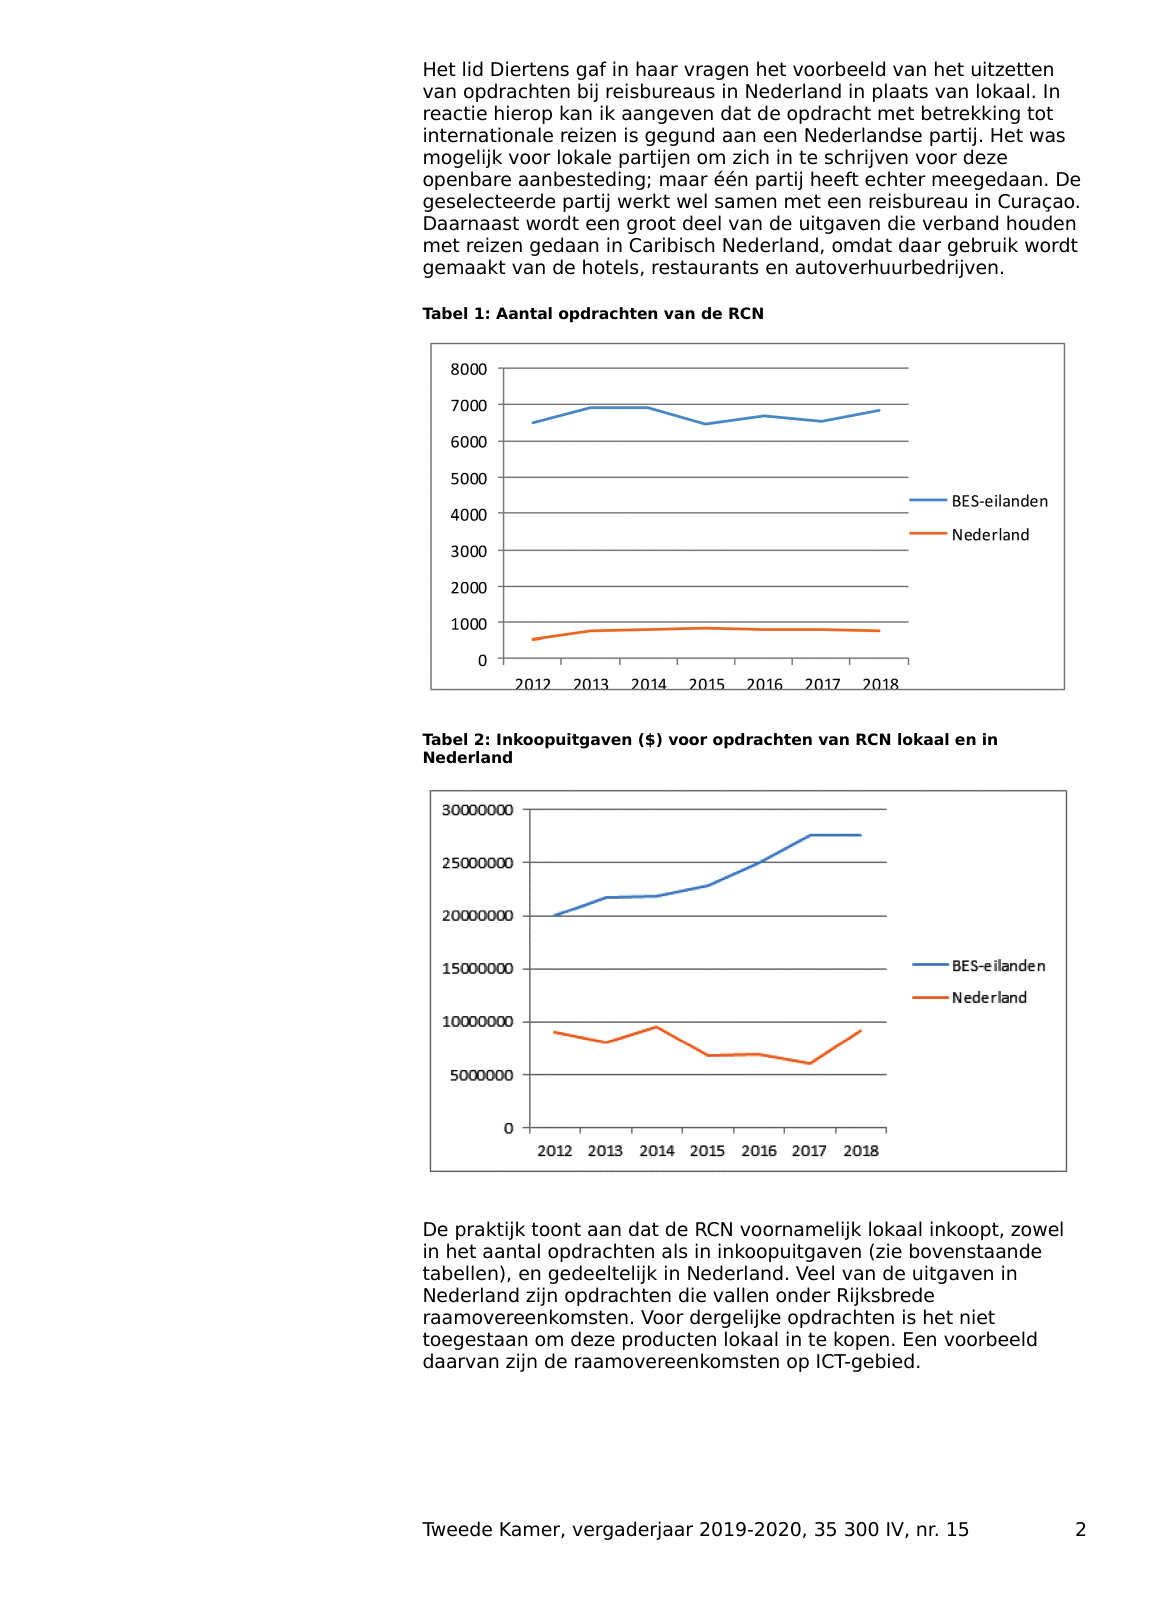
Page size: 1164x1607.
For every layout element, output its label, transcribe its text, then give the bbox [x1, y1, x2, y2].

picture [422, 334, 1072, 701]
text De praktijk toont aan dat de RCN voornamelijk lokaal inkoopt, zowel in het aantal opdrachten als in inkoopuitgaven (zie bovenstaande tabellen), en gedeeltelijk in Nederland. Veel van de uitgaven in Nederland zijn opdrachten die vallen onder Rijksbrede raamovereenkomsten. Voor dergelijke opdrachten is het niet toegestaan om deze producten lokaal in te kopen. Een voorbeeld daarvan zijn de raamovereenkomsten op ICT-gebied. [422, 1219, 1087, 1372]
text Het lid Diertens gaf in haar vragen het voorbeeld van het uitzetten van opdrachten bij reisbureaus in Nederland in plaats van lokaal. In reactie hierop kan ik aangeven dat de opdracht met betrekking tot internationale reizen is gegund aan een Nederlandse partij. Het was mogelijk voor lokale partijen om zich in te schrijven voor deze openbare aanbesteding; maar één partij heeft echter meegedaan. De geselecteerde partij werkt wel samen met een reisbureau in Curaçao. Daarnaast wordt een groot deel van de uitgaven die verband houden met reizen gedaan in Caribisch Nederland, omdat daar gebruik wordt gemaakt van de hotels, restaurants en autoverhuurbedrijven. [422, 59, 1087, 279]
text Tabel 2: Inkoopuitgaven ($) voor opdrachten van RCN lokaal en in Nederland [422, 731, 1072, 767]
text Tabel 1: Aantal opdrachten van de RCN [422, 305, 1072, 323]
picture [422, 778, 1072, 1175]
